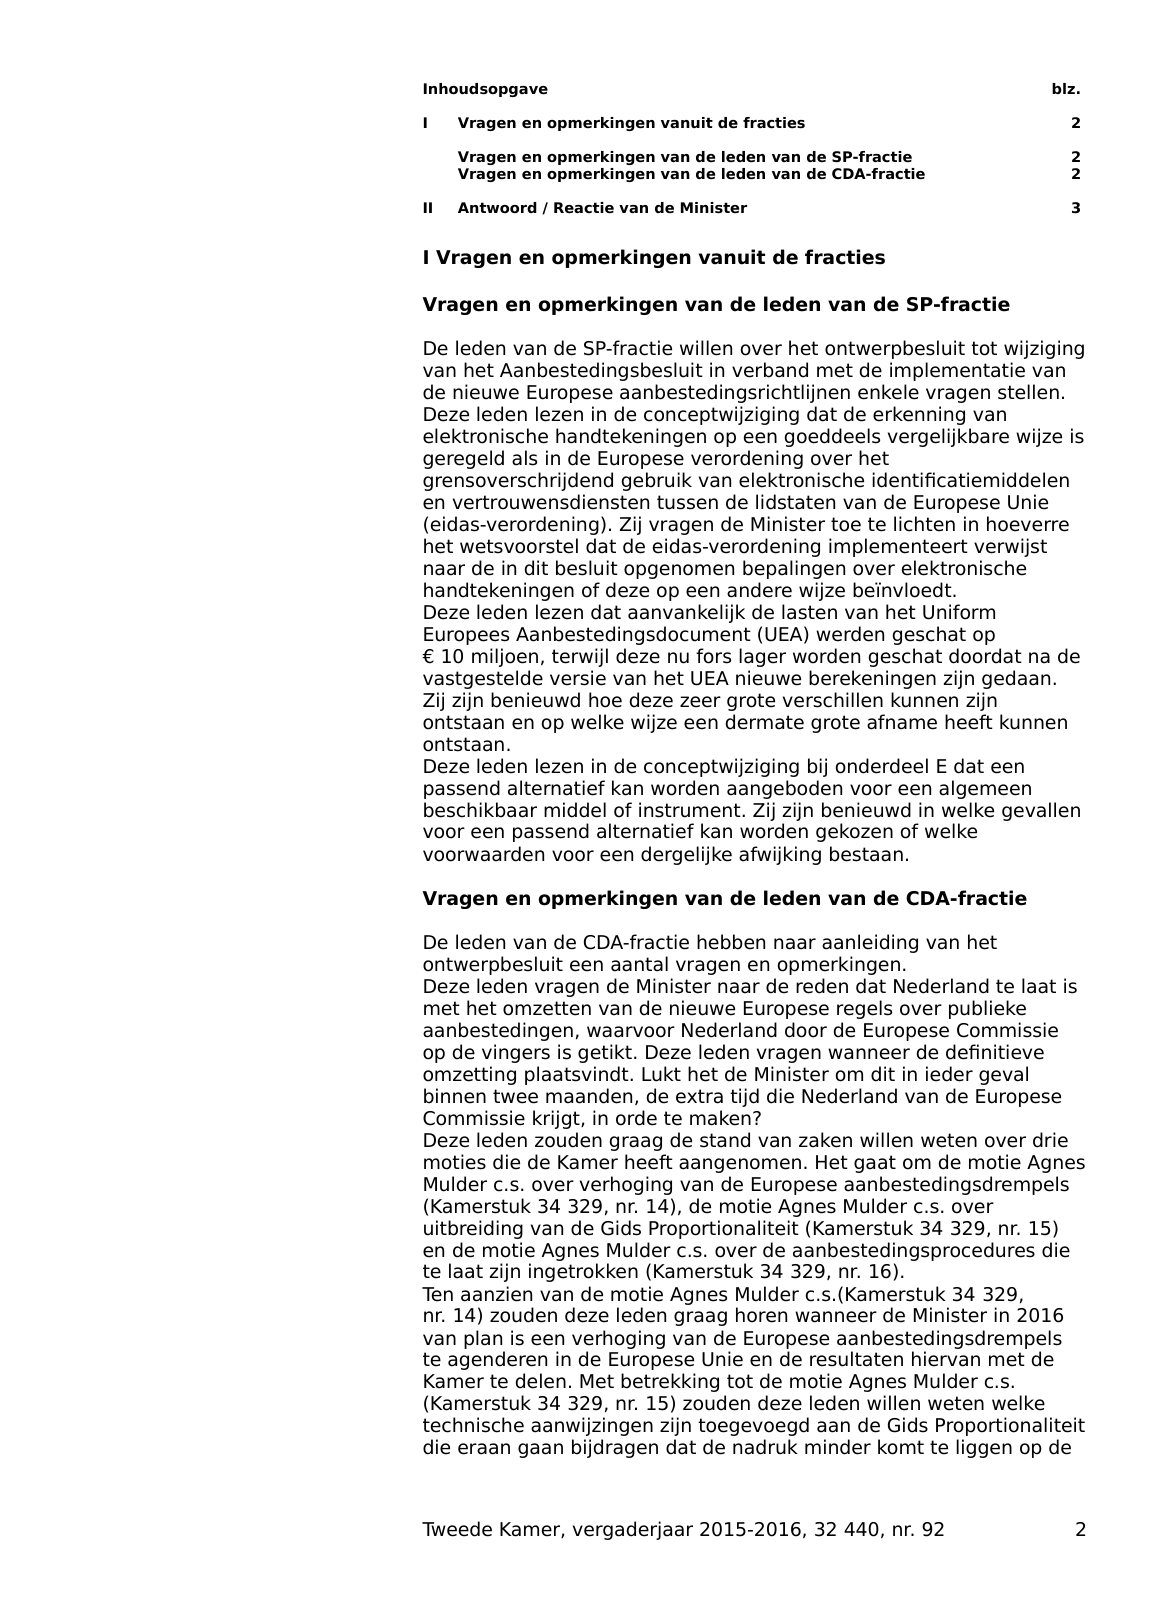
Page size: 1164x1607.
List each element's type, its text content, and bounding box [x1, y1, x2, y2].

subtitle I Vragen en opmerkingen vanuit de fracties [422, 247, 1087, 269]
table_header Inhoudsopgave [422, 81, 1028, 98]
text Deze leden lezen in de conceptwijziging dat de erkenning van elektronische handtekeningen op een goeddeels vergelijkbare wijze is geregeld als in de Europese verordening over het grensoverschrijdend gebruik van elektronische identificatiemiddelen en vertrouwensdiensten tussen de lidstaten van de Europese Unie (eidas-verordening). Zij vragen de Minister toe te lichten in hoeverre het wetsvoorstel dat de eidas-verordening implementeert verwijst naar de in dit besluit opgenomen bepalingen over elektronische handtekeningen of deze op een andere wijze beïnvloedt. [422, 404, 1087, 602]
text De leden van de CDA-fractie hebben naar aanleiding van het ontwerpbesluit een aantal vragen en opmerkingen. [422, 932, 1087, 976]
text Deze leden zouden graag de stand van zaken willen weten over drie moties die de Kamer heeft aangenomen. Het gaat om de motie Agnes Mulder c.s. over verhoging van de Europese aanbestedingsdrempels (Kamerstuk 34 329, nr. 14), de motie Agnes Mulder c.s. over uitbreiding van de Gids Proportionaliteit (Kamerstuk 34 329, nr. 15) en de motie Agnes Mulder c.s. over de aanbestedingsprocedures die te laat zijn ingetrokken (Kamerstuk 34 329, nr. 16). [422, 1129, 1087, 1283]
table_cell I [422, 115, 452, 132]
table_cell Vragen en opmerkingen van de leden van de CDA-fractie [452, 166, 1028, 183]
table_cell Vragen en opmerkingen van de leden van de SP-fractie [452, 149, 1028, 166]
table_cell [422, 98, 452, 115]
text Deze leden vragen de Minister naar de reden dat Nederland te laat is met het omzetten van de nieuwe Europese regels over publieke aanbestedingen, waarvoor Nederland door de Europese Commissie op de vingers is getikt. Deze leden vragen wanneer de definitieve omzetting plaatsvindt. Lukt het de Minister om dit in ieder geval binnen twee maanden, de extra tijd die Nederland van de Europese Commissie krijgt, in orde te maken? [422, 976, 1087, 1129]
text Deze leden lezen dat aanvankelijk de lasten van het Uniform Europees Aanbestedingsdocument (UEA) werden geschat op € 10 miljoen, terwijl deze nu fors lager worden geschat doordat na de vastgestelde versie van het UEA nieuwe berekeningen zijn gedaan. Zij zijn benieuwd hoe deze zeer grote verschillen kunnen zijn ontstaan en op welke wijze een dermate grote afname heeft kunnen ontstaan. [422, 602, 1087, 756]
table_cell [1028, 132, 1087, 149]
table_cell II [422, 200, 452, 217]
table_cell 2 [1028, 115, 1087, 132]
table_cell [422, 149, 452, 166]
subtitle Vragen en opmerkingen van de leden van de SP-fractie [422, 294, 1087, 316]
table_cell 2 [1028, 149, 1087, 166]
text Deze leden lezen in de conceptwijziging bij onderdeel E dat een passend alternatief kan worden aangeboden voor een algemeen beschikbaar middel of instrument. Zij zijn benieuwd in welke gevallen voor een passend alternatief kan worden gekozen of welke voorwaarden voor een dergelijke afwijking bestaan. [422, 756, 1087, 865]
table_cell [1028, 98, 1087, 115]
table_cell [1028, 183, 1087, 200]
table_cell [422, 166, 452, 183]
table_cell Vragen en opmerkingen vanuit de fracties [452, 115, 1028, 132]
subtitle Vragen en opmerkingen van de leden van de CDA-fractie [422, 888, 1087, 909]
text De leden van de SP-fractie willen over het ontwerpbesluit tot wijziging van het Aanbestedingsbesluit in verband met de implementatie van de nieuwe Europese aanbestedingsrichtlijnen enkele vragen stellen. [422, 338, 1087, 404]
table_cell [422, 132, 452, 149]
text Ten aanzien van de motie Agnes Mulder c.s.(Kamerstuk 34 329, nr. 14) zouden deze leden graag horen wanneer de Minister in 2016 van plan is een verhoging van de Europese aanbestedingsdrempels te agenderen in de Europese Unie en de resultaten hiervan met de Kamer te delen. Met betrekking tot de motie Agnes Mulder c.s.(Kamerstuk 34 329, nr. 15) zouden deze leden willen weten welke technische aanwijzingen zijn toegevoegd aan de Gids Proportionaliteit die eraan gaan bijdragen dat de nadruk minder komt te liggen op de [422, 1283, 1087, 1459]
table_cell [452, 183, 1028, 200]
table_cell [452, 98, 1028, 115]
table_cell 3 [1028, 200, 1087, 217]
table_cell [422, 183, 452, 200]
table_header blz. [1028, 81, 1087, 98]
table_cell [452, 132, 1028, 149]
table_cell Antwoord / Reactie van de Minister [452, 200, 1028, 217]
table_cell 2 [1028, 166, 1087, 183]
